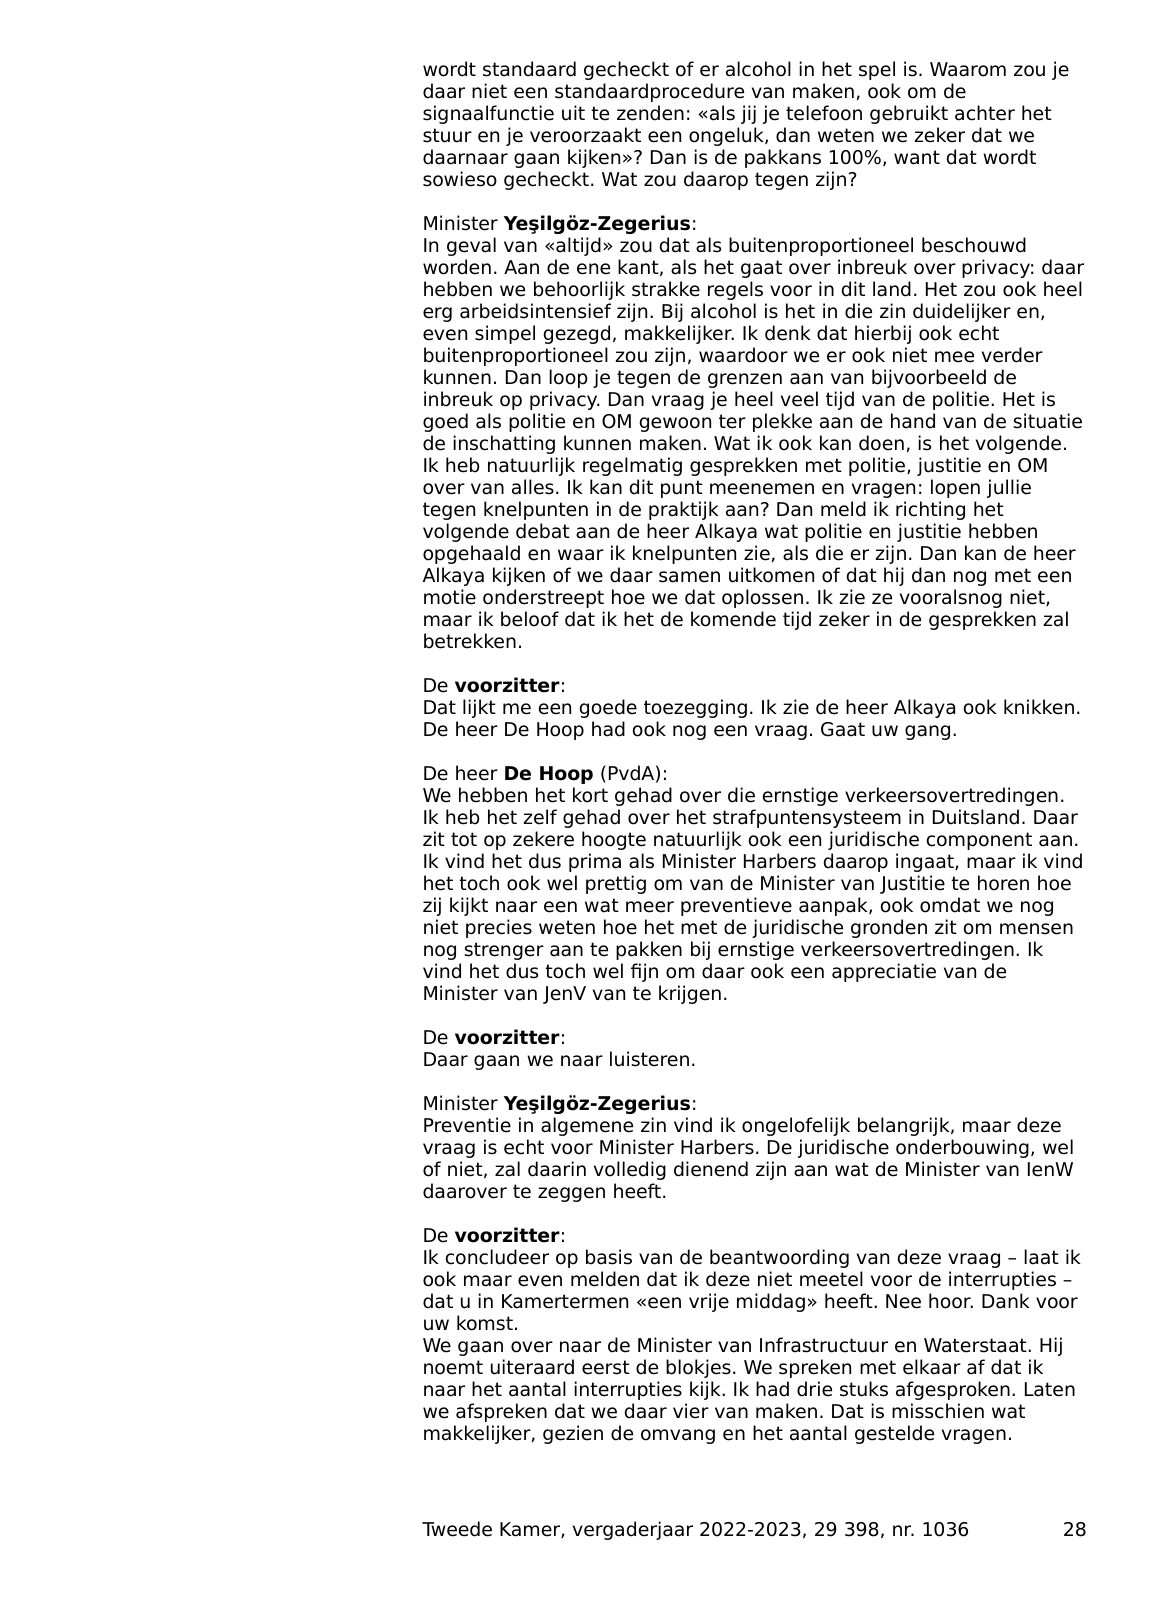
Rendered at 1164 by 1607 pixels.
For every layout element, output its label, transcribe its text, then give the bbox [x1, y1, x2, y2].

text wordt standaard gecheckt of er alcohol in het spel is. Waarom zou je daar niet een standaardprocedure van maken, ook om de signaalfunctie uit te zenden: «als jij je telefoon gebruikt achter het stuur en je veroorzaakt een ongeluk, dan weten we zeker dat we daarnaar gaan kijken»? Dan is de pakkans 100%, want dat wordt sowieso gecheckt. Wat zou daarop tegen zijn? [422, 59, 1087, 191]
text We gaan over naar de Minister van Infrastructuur en Waterstaat. Hij noemt uiteraard eerst de blokjes. We spreken met elkaar af dat ik naar het aantal interrupties kijk. Ik had drie stuks afgesproken. Laten we afspreken dat we daar vier van maken. Dat is misschien wat makkelijker, gezien de omvang en het aantal gestelde vragen. [422, 1335, 1087, 1445]
text De voorzitter: [422, 675, 1087, 697]
text Preventie in algemene zin vind ik ongelofelijk belangrijk, maar deze vraag is echt voor Minister Harbers. De juridische onderbouwing, wel of niet, zal daarin volledig dienend zijn aan wat de Minister van IenW daarover te zeggen heeft. [422, 1115, 1087, 1203]
text Minister Yeşilgöz-Zegerius: [422, 1093, 1087, 1115]
text Dat lijkt me een goede toezegging. Ik zie de heer Alkaya ook knikken. De heer De Hoop had ook nog een vraag. Gaat uw gang. [422, 697, 1087, 741]
text De voorzitter: [422, 1225, 1087, 1247]
text De voorzitter: [422, 1027, 1087, 1049]
text De heer De Hoop (PvdA): [422, 763, 1087, 785]
text Daar gaan we naar luisteren. [422, 1049, 1087, 1071]
text Ik concludeer op basis van de beantwoording van deze vraag – laat ik ook maar even melden dat ik deze niet meetel voor de interrupties – dat u in Kamertermen «een vrije middag» heeft. Nee hoor. Dank voor uw komst. [422, 1247, 1087, 1335]
text We hebben het kort gehad over die ernstige verkeersovertredingen. Ik heb het zelf gehad over het strafpuntensysteem in Duitsland. Daar zit tot op zekere hoogte natuurlijk ook een juridische component aan. Ik vind het dus prima als Minister Harbers daarop ingaat, maar ik vind het toch ook wel prettig om van de Minister van Justitie te horen hoe zij kijkt naar een wat meer preventieve aanpak, ook omdat we nog niet precies weten hoe het met de juridische gronden zit om mensen nog strenger aan te pakken bij ernstige verkeersovertredingen. Ik vind het dus toch wel fijn om daar ook een appreciatie van de Minister van JenV van te krijgen. [422, 785, 1087, 1005]
text In geval van «altijd» zou dat als buitenproportioneel beschouwd worden. Aan de ene kant, als het gaat over inbreuk over privacy: daar hebben we behoorlijk strakke regels voor in dit land. Het zou ook heel erg arbeidsintensief zijn. Bij alcohol is het in die zin duidelijker en, even simpel gezegd, makkelijker. Ik denk dat hierbij ook echt buitenproportioneel zou zijn, waardoor we er ook niet mee verder kunnen. Dan loop je tegen de grenzen aan van bijvoorbeeld de inbreuk op privacy. Dan vraag je heel veel tijd van de politie. Het is goed als politie en OM gewoon ter plekke aan de hand van de situatie de inschatting kunnen maken. Wat ik ook kan doen, is het volgende. Ik heb natuurlijk regelmatig gesprekken met politie, justitie en OM over van alles. Ik kan dit punt meenemen en vragen: lopen jullie tegen knelpunten in de praktijk aan? Dan meld ik richting het volgende debat aan de heer Alkaya wat politie en justitie hebben opgehaald en waar ik knelpunten zie, als die er zijn. Dan kan de heer Alkaya kijken of we daar samen uitkomen of dat hij dan nog met een motie onderstreept hoe we dat oplossen. Ik zie ze vooralsnog niet, maar ik beloof dat ik het de komende tijd zeker in de gesprekken zal betrekken. [422, 235, 1087, 653]
text Minister Yeşilgöz-Zegerius: [422, 213, 1087, 235]
